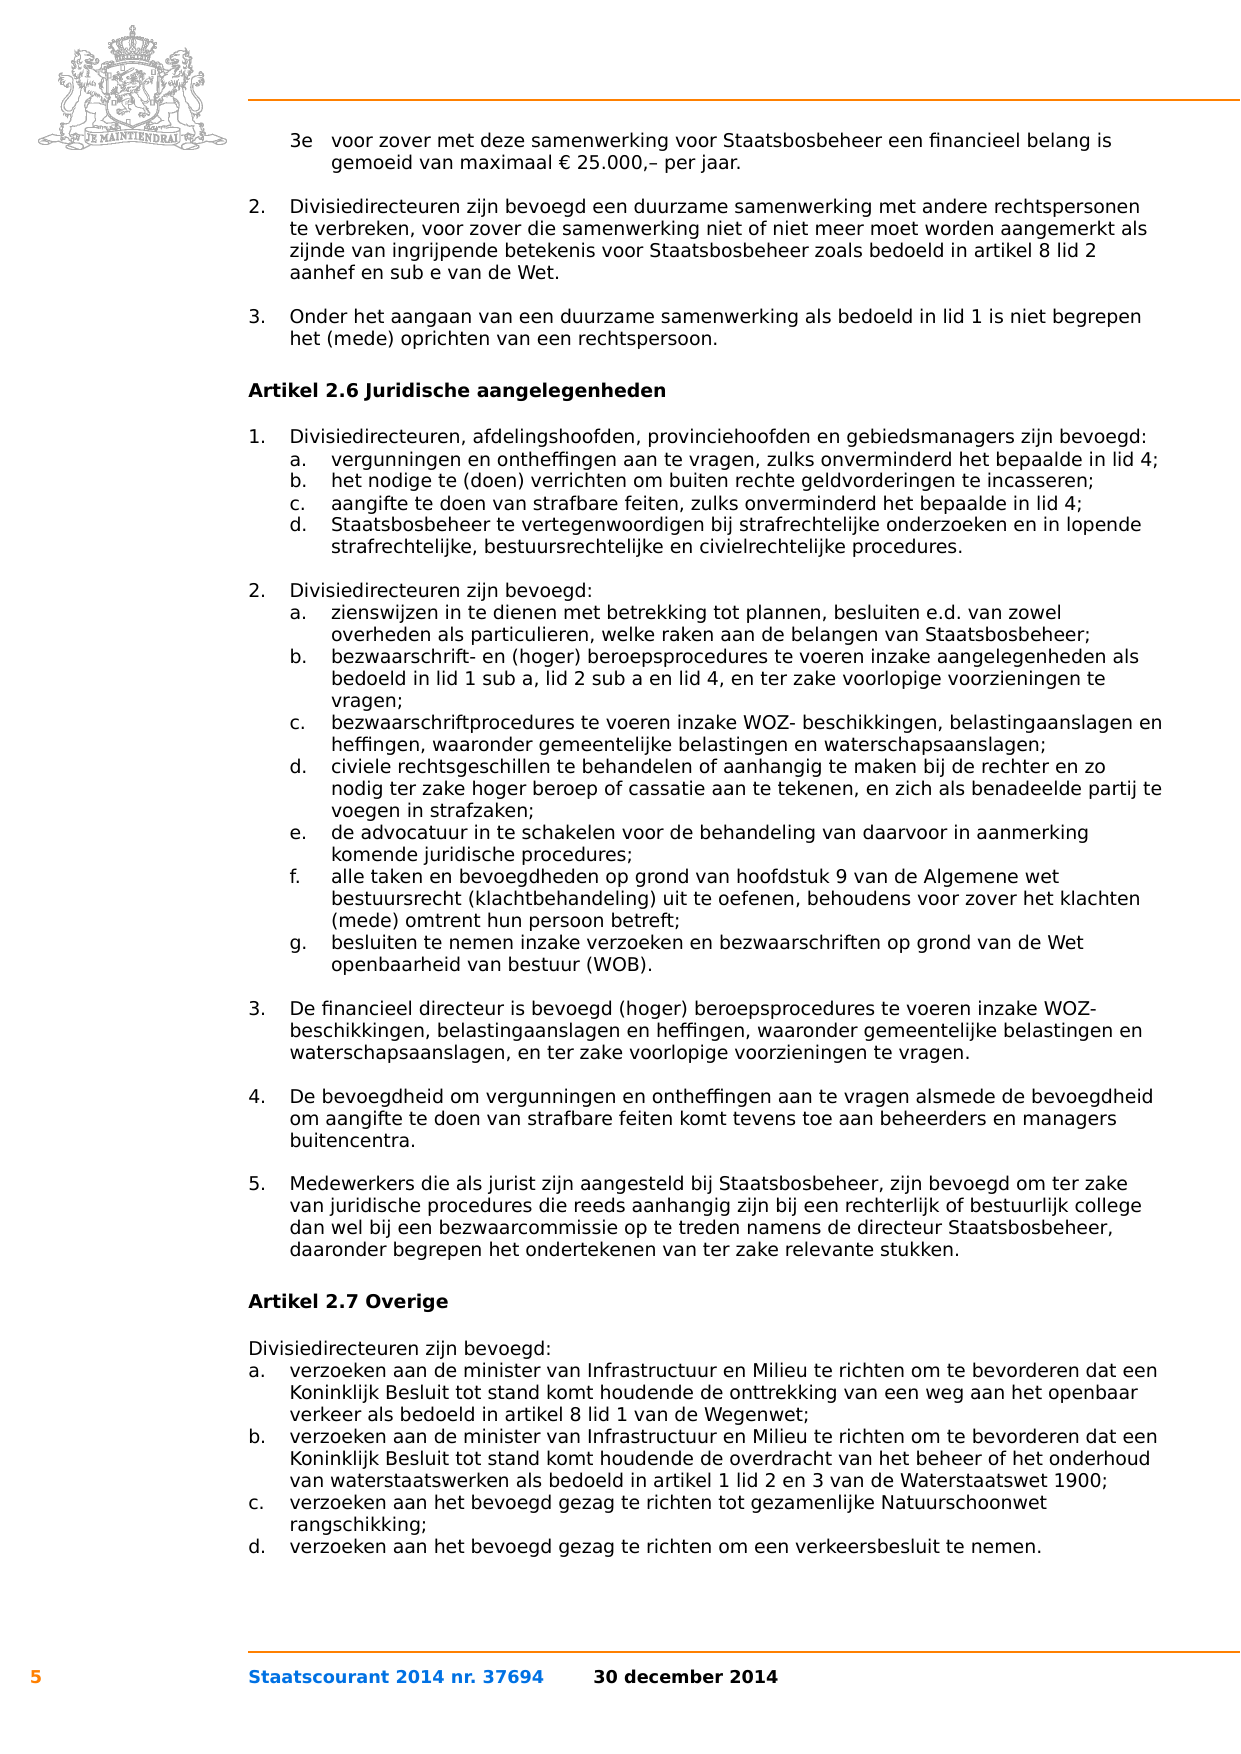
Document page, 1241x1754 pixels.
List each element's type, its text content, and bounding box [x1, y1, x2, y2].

text c. verzoeken aan het bevoegd gezag te richten tot gezamenlijke Natuurschoonwet rangschikking; [248, 1492, 1163, 1536]
subtitle Artikel 2.7 Overige [248, 1291, 1163, 1313]
text a. vergunningen en ontheffingen aan te vragen, zulks onverminderd het bepaalde in lid 4; [289, 448, 1163, 470]
text 4. De bevoegdheid om vergunningen en ontheffingen aan te vragen alsmede de bevoegdheid om aangifte te doen van strafbare feiten komt tevens toe aan beheerders en managers buitencentra. [248, 1086, 1163, 1151]
text 3. De financieel directeur is bevoegd (hoger) beroepsprocedures te voeren inzake WOZ- beschikkingen, belastingaanslagen en heffingen, waaronder gemeentelijke belastingen en waterschapsaanslagen, en ter zake voorlopige voorzieningen te vragen. [248, 998, 1163, 1064]
text e. de advocatuur in te schakelen voor de behandeling van daarvoor in aanmerking komende juridische procedures; [289, 822, 1163, 866]
text g. besluiten te nemen inzake verzoeken en bezwaarschriften op grond van de Wet openbaarheid van bestuur (WOB). [289, 932, 1163, 976]
text c. aangifte te doen van strafbare feiten, zulks onverminderd het bepaalde in lid 4; [289, 492, 1163, 514]
text 1. Divisiedirecteuren, afdelingshoofden, provinciehoofden en gebiedsmanagers zijn bevoegd: [248, 426, 1163, 448]
text 3e voor zover met deze samenwerking voor Staatsbosbeheer een financieel belang is gemoeid van maximaal € 25.000,– per jaar. [289, 130, 1163, 174]
text d. civiele rechtsgeschillen te behandelen of aanhangig te maken bij de rechter en zo nodig ter zake hoger beroep of cassatie aan te tekenen, en zich als benadeelde partij te voegen in strafzaken; [289, 756, 1163, 822]
picture [38, 25, 227, 150]
text a. verzoeken aan de minister van Infrastructuur en Milieu te richten om te bevorderen dat een Koninklijk Besluit tot stand komt houdende de onttrekking van een weg aan het openbaar verkeer als bedoeld in artikel 8 lid 1 van de Wegenwet; [248, 1360, 1163, 1426]
text b. verzoeken aan de minister van Infrastructuur en Milieu te richten om te bevorderen dat een Koninklijk Besluit tot stand komt houdende de overdracht van het beheer of het onderhoud van waterstaatswerken als bedoeld in artikel 1 lid 2 en 3 van de Waterstaatswet 1900; [248, 1426, 1163, 1492]
text b. bezwaarschrift- en (hoger) beroepsprocedures te voeren inzake aangelegenheden als bedoeld in lid 1 sub a, lid 2 sub a en lid 4, en ter zake voorlopige voorzieningen te vragen; [289, 646, 1163, 712]
text a. zienswijzen in te dienen met betrekking tot plannen, besluiten e.d. van zowel overheden als particulieren, welke raken aan de belangen van Staatsbosbeheer; [289, 602, 1163, 646]
text d. verzoeken aan het bevoegd gezag te richten om een verkeersbesluit te nemen. [248, 1536, 1163, 1558]
text b. het nodige te (doen) verrichten om buiten rechte geldvorderingen te incasseren; [289, 470, 1163, 492]
text 3. Onder het aangaan van een duurzame samenwerking als bedoeld in lid 1 is niet begrepen het (mede) oprichten van een rechtspersoon. [248, 306, 1163, 349]
text 5. Medewerkers die als jurist zijn aangesteld bij Staatsbosbeheer, zijn bevoegd om ter zake van juridische procedures die reeds aanhangig zijn bij een rechterlijk of bestuurlijk college dan wel bij een bezwaarcommissie op te treden namens de directeur Staatsbosbeheer, daaronder begrepen het ondertekenen van ter zake relevante stukken. [248, 1173, 1163, 1261]
text c. bezwaarschriftprocedures te voeren inzake WOZ- beschikkingen, belastingaanslagen en heffingen, waaronder gemeentelijke belastingen en waterschapsaanslagen; [289, 712, 1163, 756]
text 2. Divisiedirecteuren zijn bevoegd een duurzame samenwerking met andere rechtspersonen te verbreken, voor zover die samenwerking niet of niet meer moet worden aangemerkt als zijnde van ingrijpende betekenis voor Staatsbosbeheer zoals bedoeld in artikel 8 lid 2 aanhef en sub e van de Wet. [248, 196, 1163, 284]
text d. Staatsbosbeheer te vertegenwoordigen bij strafrechtelijke onderzoeken en in lopende strafrechtelijke, bestuursrechtelijke en civielrechtelijke procedures. [289, 514, 1163, 558]
subtitle Artikel 2.6 Juridische aangelegenheden [248, 379, 1163, 401]
text f. alle taken en bevoegdheden op grond van hoofdstuk 9 van de Algemene wet bestuursrecht (klachtbehandeling) uit te oefenen, behoudens voor zover het klachten (mede) omtrent hun persoon betreft; [289, 866, 1163, 932]
text 2. Divisiedirecteuren zijn bevoegd: [248, 580, 1163, 602]
text Divisiedirecteuren zijn bevoegd: [248, 1338, 1163, 1360]
